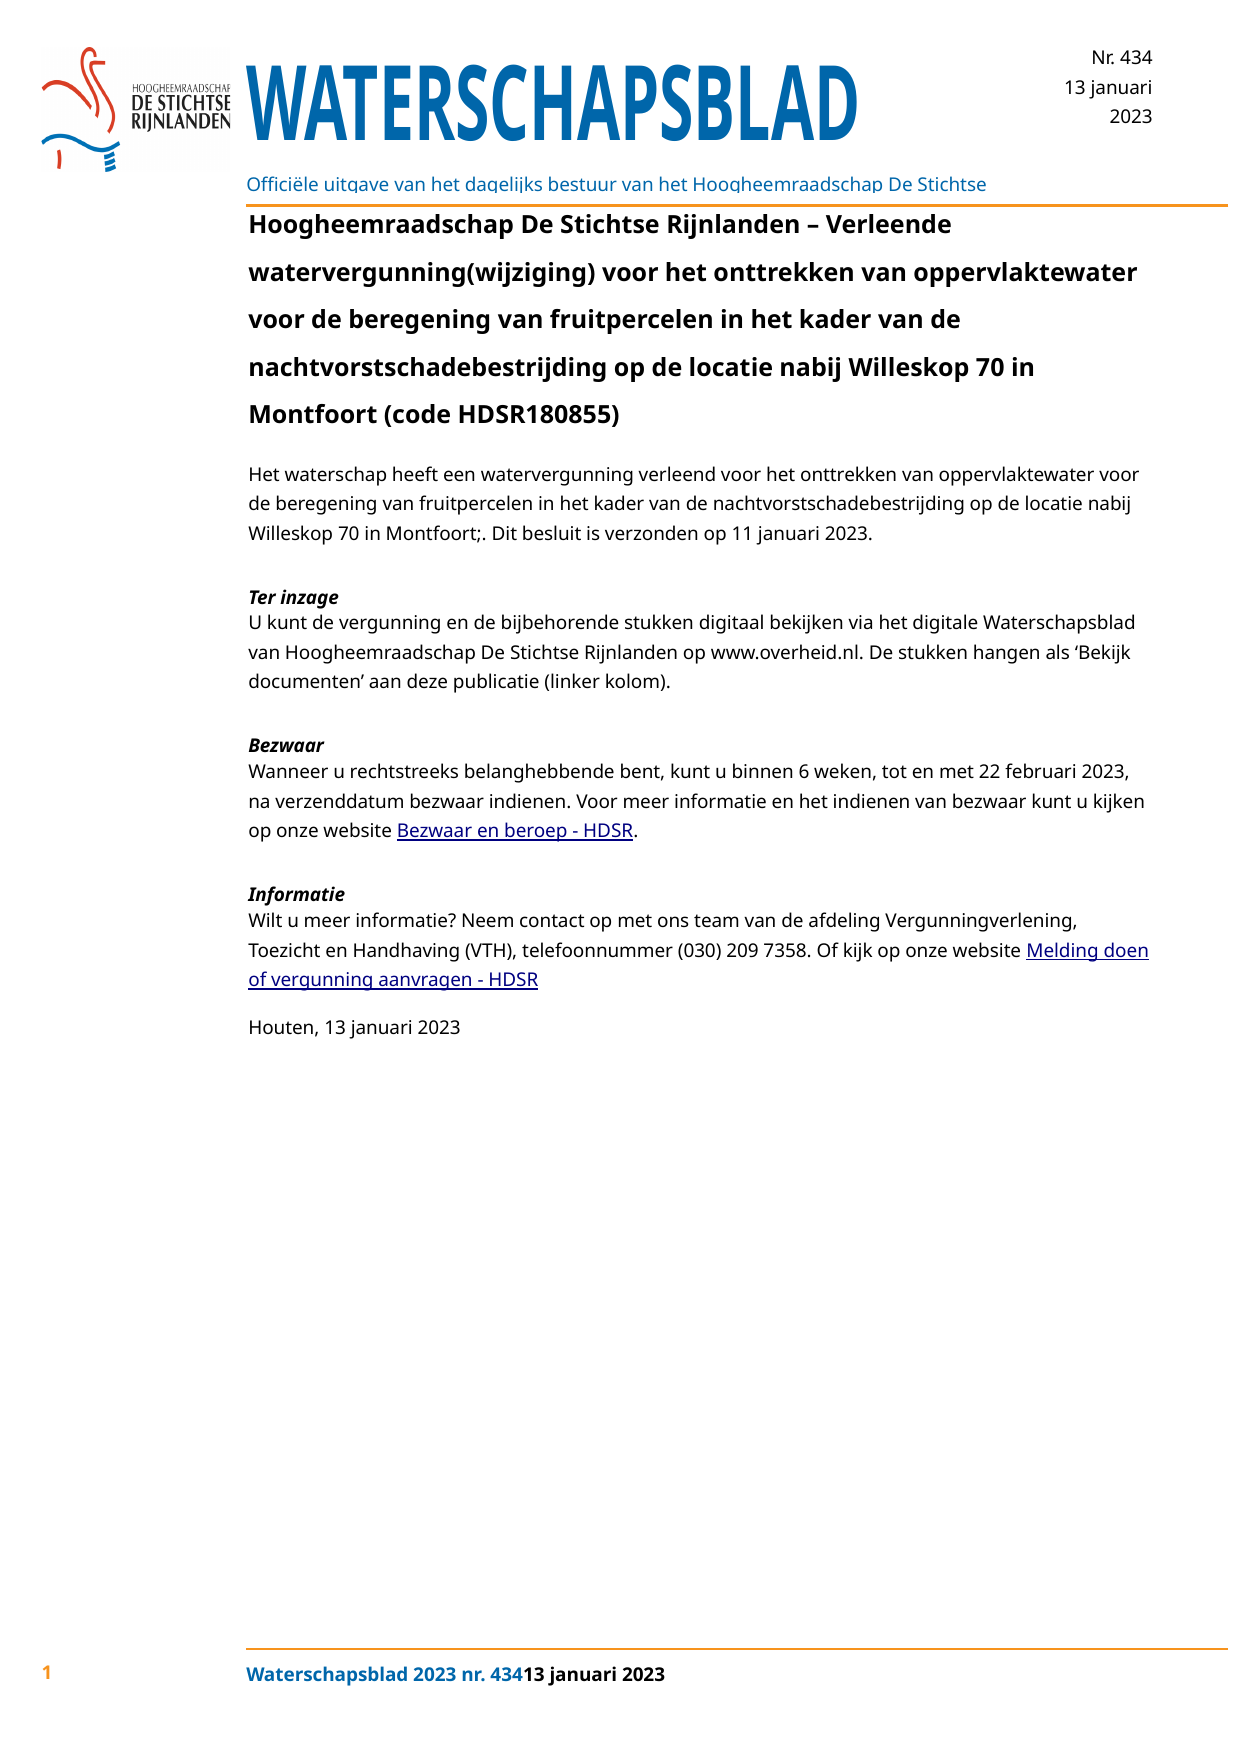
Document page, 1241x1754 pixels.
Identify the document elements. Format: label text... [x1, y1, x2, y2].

picture [41, 47, 231, 172]
text Wanneer u rechtstreeks belanghebbende bent, kunt u binnen 6 weken, tot en met 22 februari 2023, na verzenddatum bezwaar indienen. Voor meer informatie en het indienen van bezwaar kunt u kijken op onze website Bezwaar en beroep - HDSR. [248, 758, 1152, 843]
text Hoogheemraadschap De Stichtse Rijnlanden – Verleende watervergunning(wijziging) voor het onttrekken van oppervlaktewater voor de beregening van fruitpercelen in het kader van de nachtvorstschadebestrijding op de locatie nabij Willeskop 70 in Montfoort (code HDSR180855) [248, 207, 1152, 431]
text Wilt u meer informatie? Neem contact op met ons team van de afdeling Vergunningverlening, Toezicht en Handhaving (VTH), telefoonnummer (030) 209 7358. Of kijk op onze website Melding doen of vergunning aanvragen - HDSR [248, 907, 1152, 992]
text Ter inzage [248, 584, 1152, 609]
text U kunt de vergunning en de bijbehorende stukken digitaal bekijken via het digitale Waterschapsblad van Hoogheemraadschap De Stichtse Rijnlanden op www.overheid.nl. De stukken hangen als ‘Bekijk documenten’ aan deze publicatie (linker kolom). [248, 609, 1152, 694]
text Bezwaar [248, 733, 1152, 758]
text Informatie [248, 882, 1152, 907]
text Houten, 13 januari 2023 [248, 1014, 1152, 1040]
text Het waterschap heeft een watervergunning verleend voor het onttrekken van oppervlaktewater voor de beregening van fruitpercelen in het kader van de nachtvorstschadebestrijding op de locatie nabij Willeskop 70 in Montfoort;. Dit besluit is verzonden op 11 januari 2023. [248, 461, 1152, 546]
